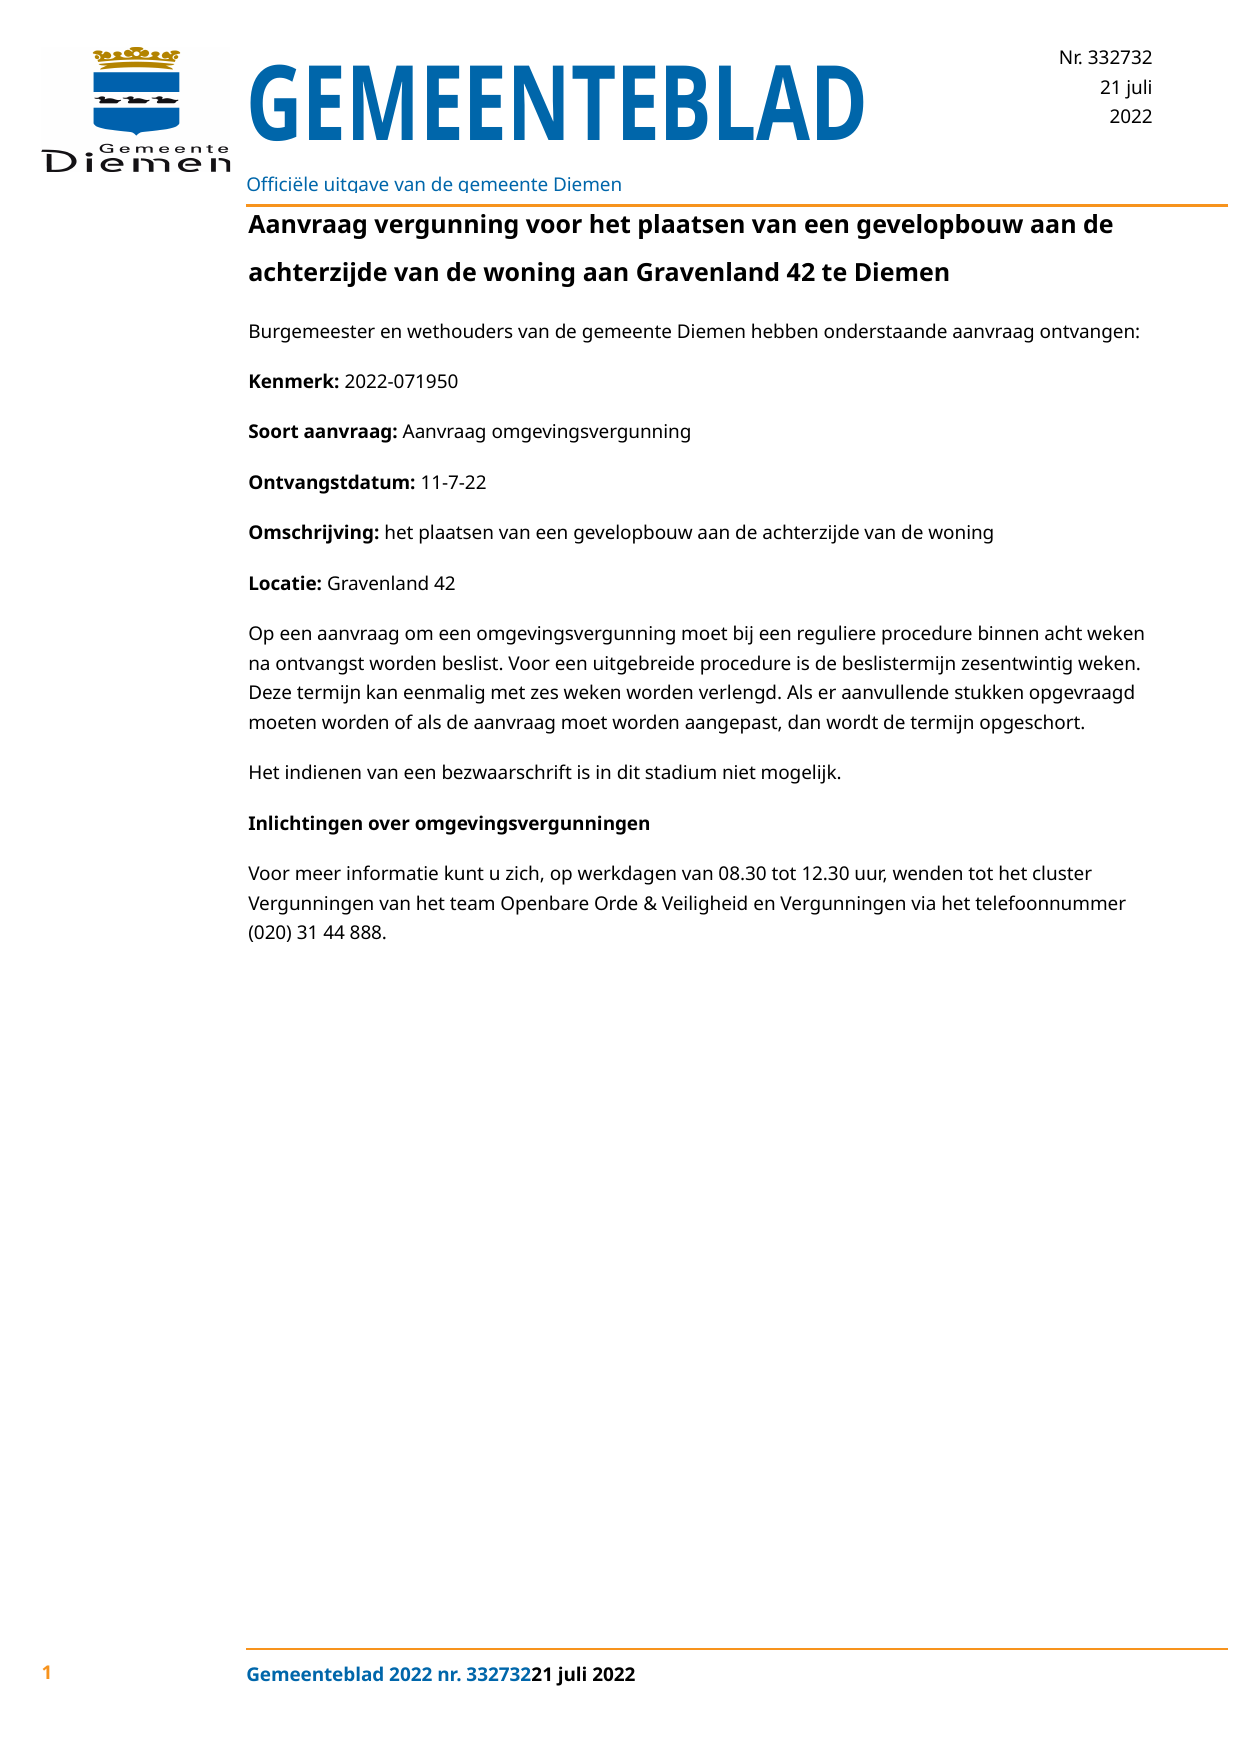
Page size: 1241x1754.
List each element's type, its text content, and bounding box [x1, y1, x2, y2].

text Inlichtingen over omgevingsvergunningen [248, 810, 1152, 836]
text Burgemeester en wethouders van de gemeente Diemen hebben onderstaande aanvraag ontvangen: [248, 318, 1152, 344]
text Op een aanvraag om een omgevingsvergunning moet bij een reguliere procedure binnen acht weken na ontvangst worden beslist. Voor een uitgebreide procedure is de beslistermijn zesentwintig weken. Deze termijn kan eenmalig met zes weken worden verlengd. Als er aanvullende stukken opgevraagd moeten worden of als de aanvraag moet worden aangepast, dan wordt de termijn opgeschort. [248, 620, 1152, 735]
text Kenmerk: 2022-071950 [248, 368, 1152, 394]
text Ontvangstdatum: 11-7-22 [248, 469, 1152, 495]
text Soort aanvraag: Aanvraag omgevingsvergunning [248, 419, 1152, 444]
text Aanvraag vergunning voor het plaatsen van een gevelopbouw aan de achterzijde van de woning aan Gravenland 42 te Diemen [248, 207, 1152, 288]
text Het indienen van een bezwaarschrift is in dit stadium niet mogelijk. [248, 759, 1152, 785]
picture [41, 47, 231, 172]
text Omschrijving: het plaatsen van een gevelopbouw aan de achterzijde van de woning [248, 519, 1152, 545]
text Locatie: Gravenland 42 [248, 570, 1152, 596]
text Voor meer informatie kunt u zich, op werkdagen van 08.30 tot 12.30 uur, wenden tot het cluster Vergunningen van het team Openbare Orde & Veiligheid en Vergunningen via het telefoonnummer (020) 31 44 888. [248, 860, 1152, 945]
